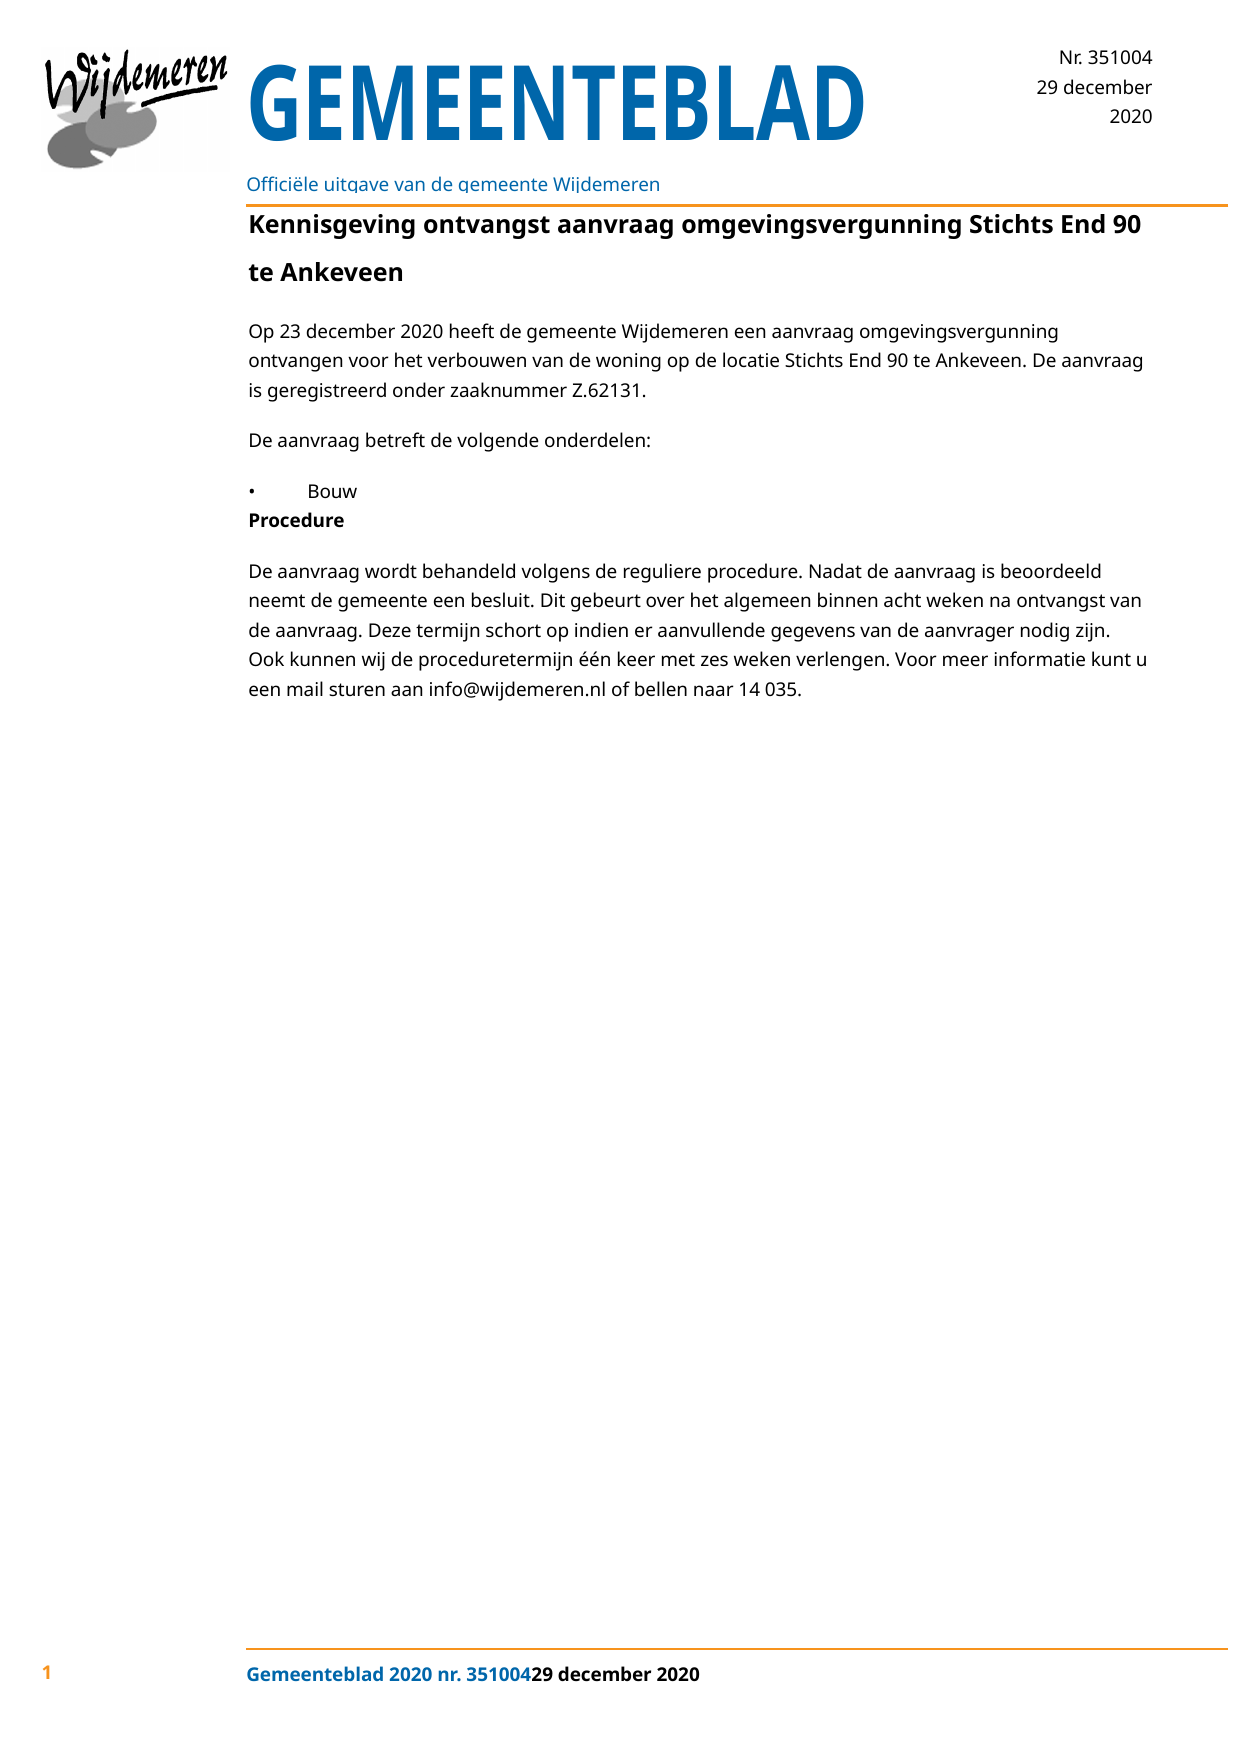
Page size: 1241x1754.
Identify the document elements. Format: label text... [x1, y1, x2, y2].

picture [41, 47, 231, 172]
text Kennisgeving ontvangst aanvraag omgevingsvergunning Stichts End 90 te Ankeveen [248, 207, 1152, 288]
text De aanvraag betreft de volgende onderdelen: [248, 427, 1152, 453]
text De aanvraag wordt behandeld volgens de reguliere procedure. Nadat de aanvraag is beoordeeld neemt de gemeente een besluit. Dit gebeurt over het algemeen binnen acht weken na ontvangst van de aanvraag. Deze termijn schort op indien er aanvullende gegevens van de aanvrager nodig zijn. Ook kunnen wij de proceduretermijn één keer met zes weken verlengen. Voor meer informatie kunt u een mail sturen aan info@wijdemeren.nl of bellen naar 14 035. [248, 558, 1152, 702]
text Op 23 december 2020 heeft de gemeente Wijdemeren een aanvraag omgevingsvergunning ontvangen voor het verbouwen van de woning op de locatie Stichts End 90 te Ankeveen. De aanvraag is geregistreerd onder zaaknummer Z.62131. [248, 318, 1152, 403]
text Procedure [248, 507, 1152, 533]
list Bouw [248, 478, 1152, 504]
